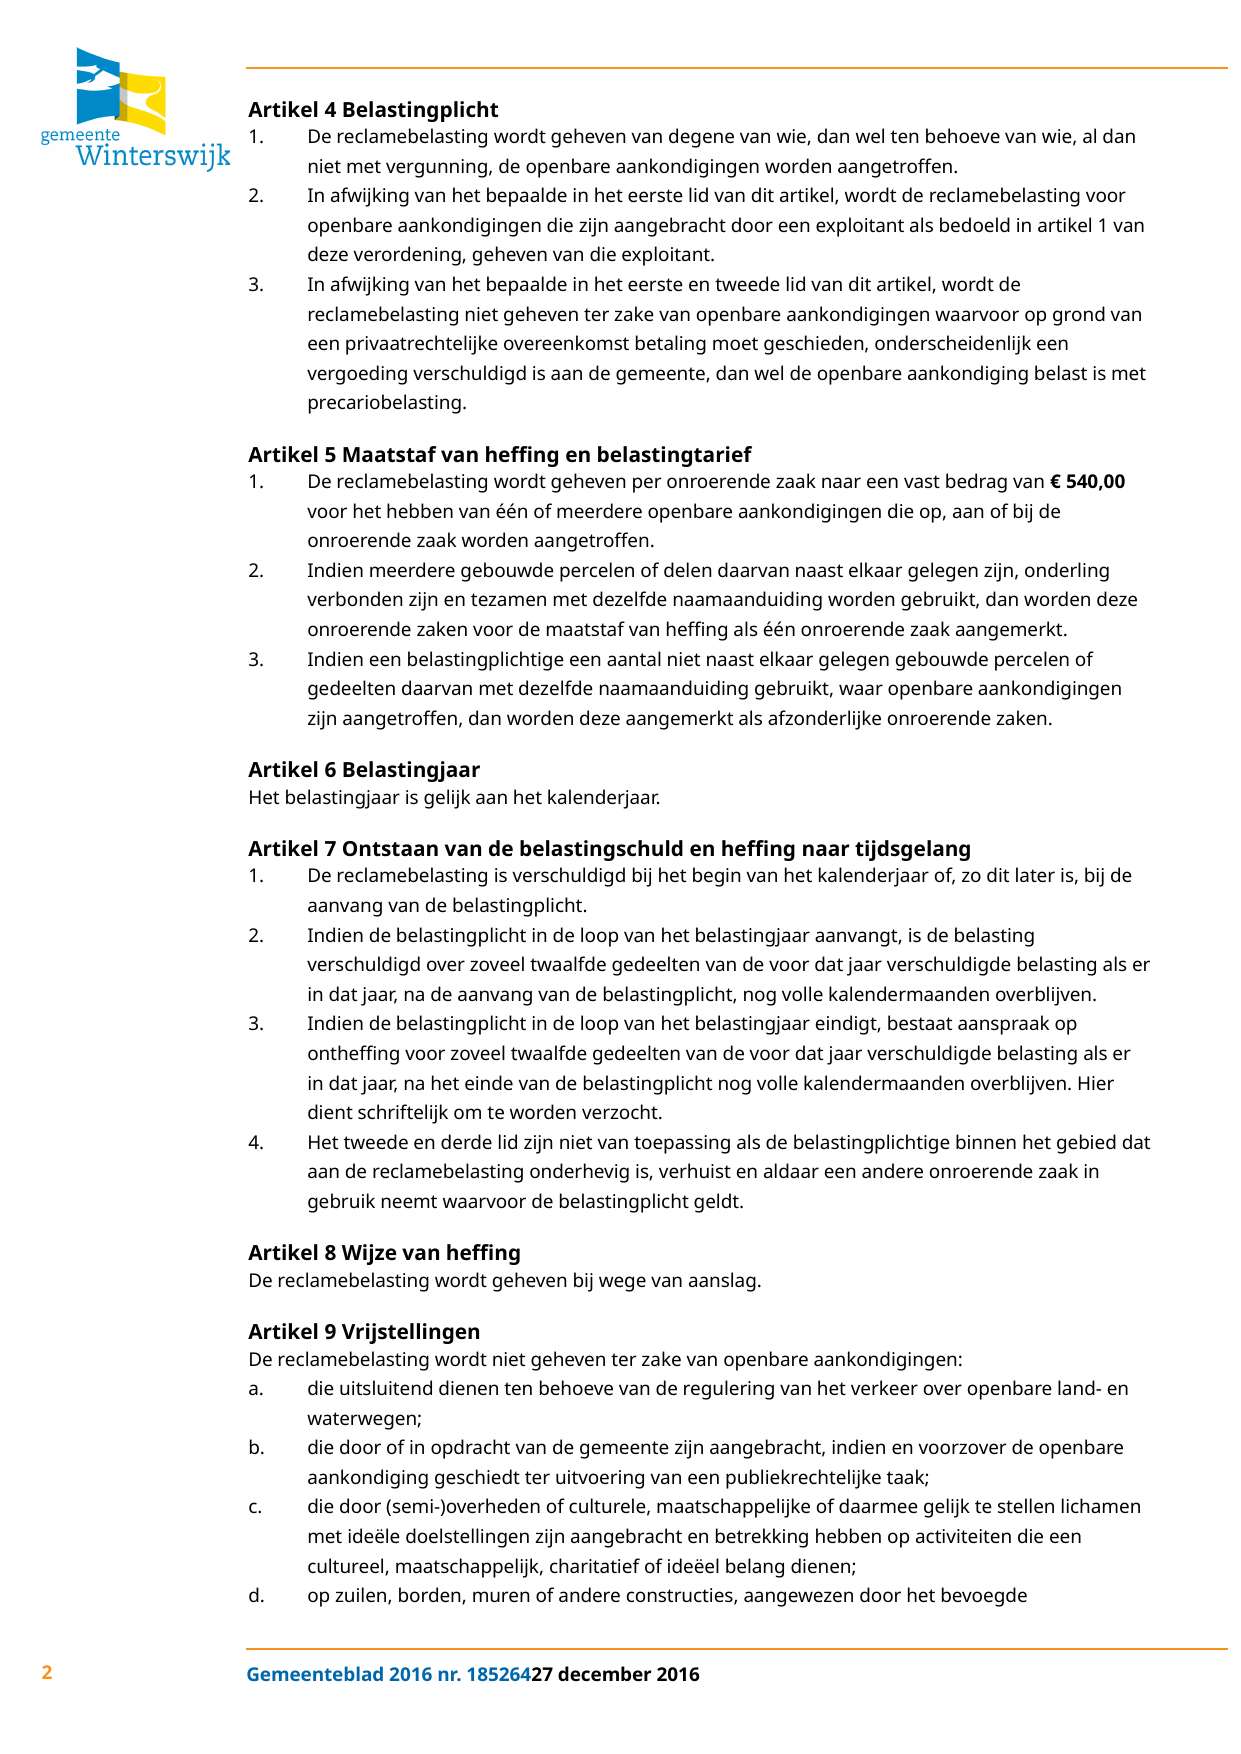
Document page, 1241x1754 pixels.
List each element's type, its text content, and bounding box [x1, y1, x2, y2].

list op zuilen, borden, muren of andere constructies, aangewezen door het bevoegde [248, 1582, 1152, 1608]
list De reclamebelasting is verschuldigd bij het begin van het kalenderjaar of, zo dit later is, bij de aanvang van de belastingplicht. [248, 863, 1152, 918]
text Artikel 5 Maatstaf van heffing en belastingtarief [248, 440, 1152, 468]
list In afwijking van het bepaalde in het eerste lid van dit artikel, wordt de reclamebelasting voor openbare aankondigingen die zijn aangebracht door een exploitant als bedoeld in artikel 1 van deze verordening, geheven van die exploitant. [248, 182, 1152, 267]
list Indien de belastingplicht in de loop van het belastingjaar eindigt, bestaat aanspraak op ontheffing voor zoveel twaalfde gedeelten van de voor dat jaar verschuldigde belasting als er in dat jaar, na het einde van de belastingplicht nog volle kalendermaanden overblijven. Hier dient schriftelijk om te worden verzocht. [248, 1011, 1152, 1125]
text Het belastingjaar is gelijk aan het kalenderjaar. [248, 784, 1152, 809]
picture [41, 47, 231, 172]
list De reclamebelasting wordt geheven van degene van wie, dan wel ten behoeve van wie, al dan niet met vergunning, de openbare aankondigingen worden aangetroffen. [248, 123, 1152, 178]
list die uitsluitend dienen ten behoeve van de regulering van het verkeer over openbare land- en waterwegen; [248, 1375, 1152, 1431]
list Indien een belastingplichtige een aantal niet naast elkaar gelegen gebouwde percelen of gedeelten daarvan met dezelfde naamaanduiding gebruikt, waar openbare aankondigingen zijn aangetroffen, dan worden deze aangemerkt als afzonderlijke onroerende zaken. [248, 646, 1152, 731]
list In afwijking van het bepaalde in het eerste en tweede lid van dit artikel, wordt de reclamebelasting niet geheven ter zake van openbare aankondigingen waarvoor op grond van een privaatrechtelijke overeenkomst betaling moet geschieden, onderscheidenlijk een vergoeding verschuldigd is aan de gemeente, dan wel de openbare aankondiging belast is met precariobelasting. [248, 271, 1152, 415]
list Het tweede en derde lid zijn niet van toepassing als de belastingplichtige binnen het gebied dat aan de reclamebelasting onderhevig is, verhuist en aldaar een andere onroerende zaak in gebruik neemt waarvoor de belastingplicht geldt. [248, 1129, 1152, 1214]
text Artikel 7 Ontstaan van de belastingschuld en heffing naar tijdsgelang [248, 834, 1152, 863]
text Artikel 4 Belastingplicht [248, 95, 1152, 123]
list Indien meerdere gebouwde percelen of delen daarvan naast elkaar gelegen zijn, onderling verbonden zijn en tezamen met dezelfde naamaanduiding worden gebruikt, dan worden deze onroerende zaken voor de maatstaf van heffing als één onroerende zaak aangemerkt. [248, 557, 1152, 642]
text Artikel 8 Wijze van heffing [248, 1238, 1152, 1267]
text Artikel 9 Vrijstellingen [248, 1317, 1152, 1346]
list die door of in opdracht van de gemeente zijn aangebracht, indien en voorzover de openbare aankondiging geschiedt ter uitvoering van een publiekrechtelijke taak; [248, 1434, 1152, 1490]
text De reclamebelasting wordt geheven bij wege van aanslag. [248, 1267, 1152, 1293]
picture [225, 153, 231, 162]
text Artikel 6 Belastingjaar [248, 755, 1152, 784]
text De reclamebelasting wordt niet geheven ter zake van openbare aankondigingen: [248, 1346, 1152, 1372]
list De reclamebelasting wordt geheven per onroerende zaak naar een vast bedrag van € 540,00 voor het hebben van één of meerdere openbare aankondigingen die op, aan of bij de onroerende zaak worden aangetroffen. [248, 468, 1152, 553]
list die door (semi-)overheden of culturele, maatschappelijke of daarmee gelijk te stellen lichamen met ideële doelstellingen zijn aangebracht en betrekking hebben op activiteiten die een cultureel, maatschappelijk, charitatief of ideëel belang dienen; [248, 1494, 1152, 1579]
list Indien de belastingplicht in de loop van het belastingjaar aanvangt, is de belasting verschuldigd over zoveel twaalfde gedeelten van de voor dat jaar verschuldigde belasting als er in dat jaar, na de aanvang van de belastingplicht, nog volle kalendermaanden overblijven. [248, 922, 1152, 1007]
